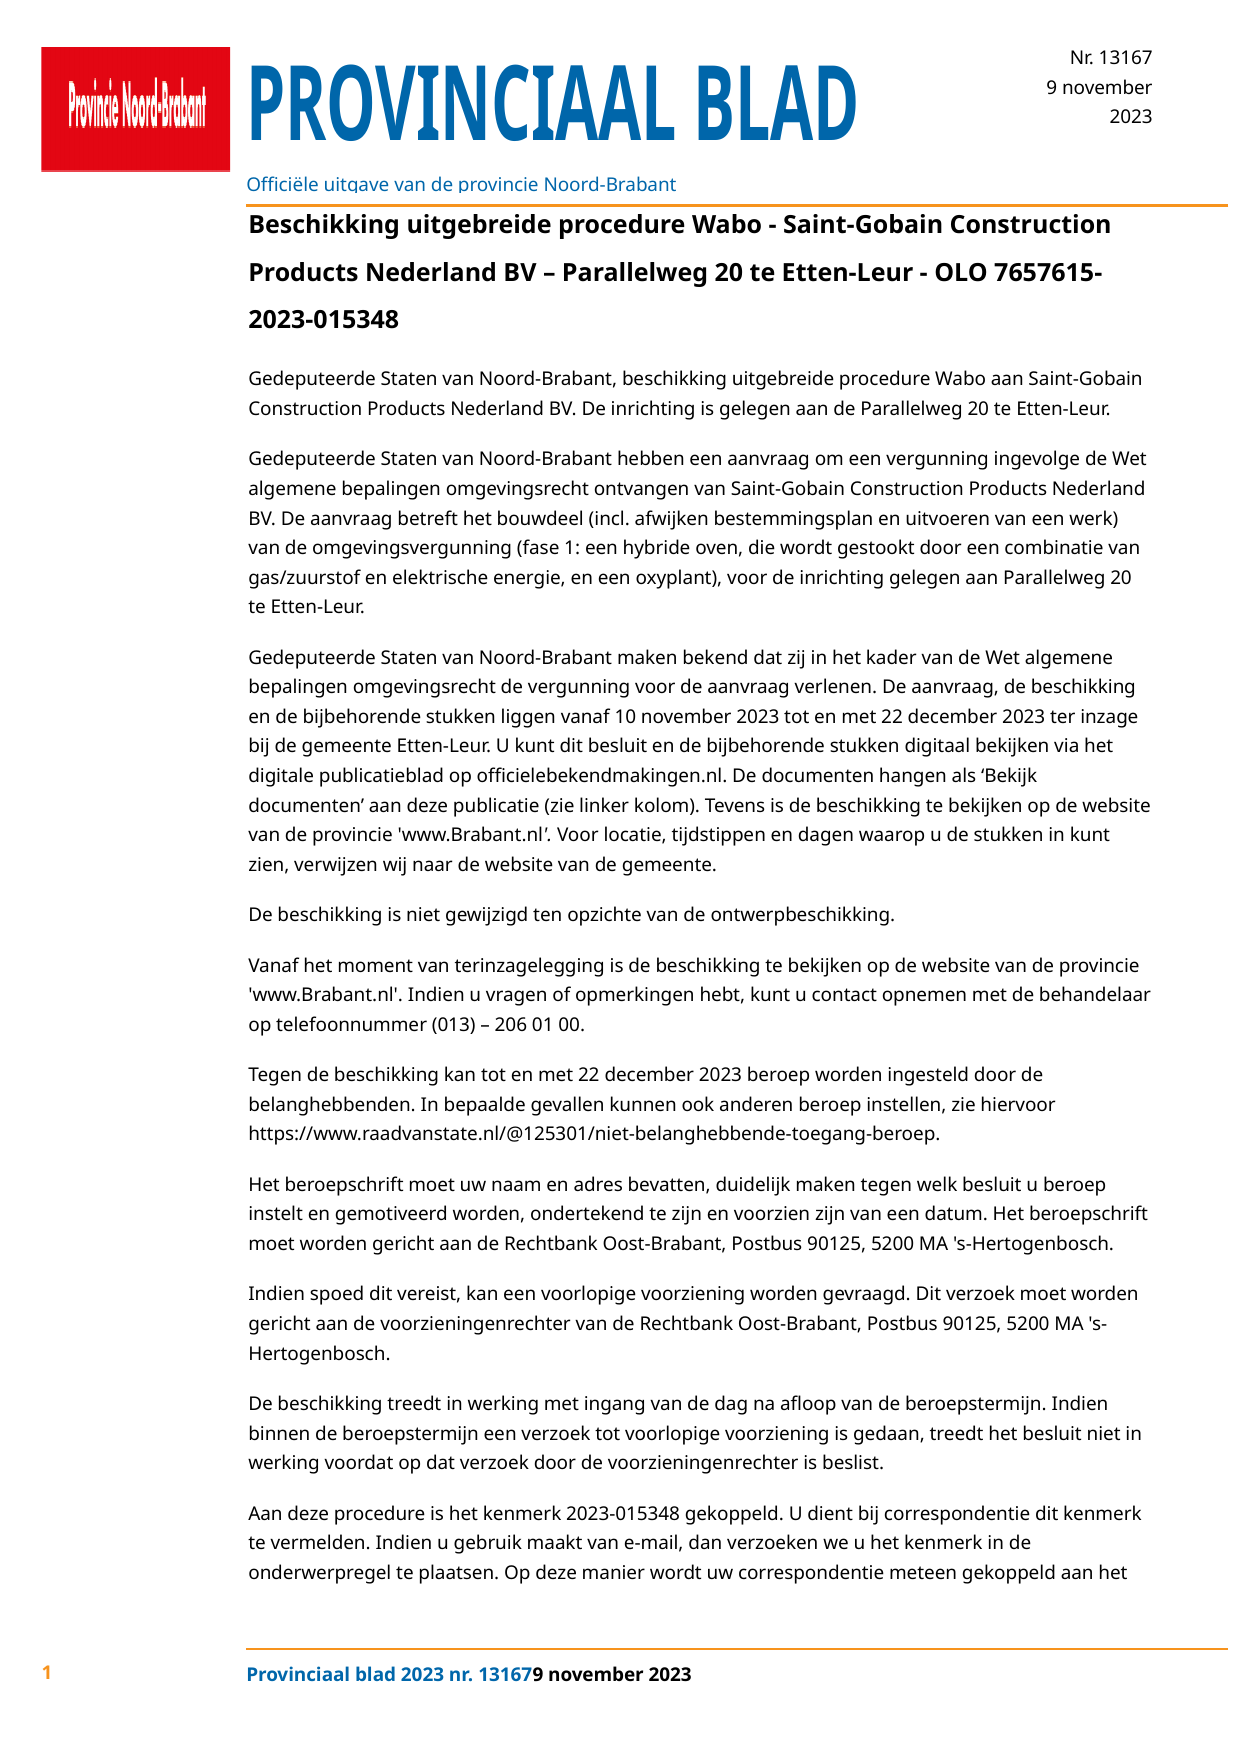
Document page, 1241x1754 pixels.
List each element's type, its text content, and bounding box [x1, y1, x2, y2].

text De beschikking is niet gewijzigd ten opzichte van de ontwerpbeschikking. [248, 901, 1152, 927]
text Vanaf het moment van terinzagelegging is de beschikking te bekijken op de website van de provincie 'www.Brabant.nl'. Indien u vragen of opmerkingen hebt, kunt u contact opnemen met de behandelaar op telefoonnummer (013) – 206 01 00. [248, 952, 1152, 1037]
text Tegen de beschikking kan tot en met 22 december 2023 beroep worden ingesteld door de belanghebbenden. In bepaalde gevallen kunnen ook anderen beroep instellen, zie hiervoor https://www.raadvanstate.nl/@125301/niet-belanghebbende-toegang-beroep. [248, 1061, 1152, 1146]
text Gedeputeerde Staten van Noord-Brabant, beschikking uitgebreide procedure Wabo aan Saint-Gobain Construction Products Nederland BV. De inrichting is gelegen aan de Parallelweg 20 te Etten-Leur. [248, 366, 1152, 421]
text Gedeputeerde Staten van Noord-Brabant hebben een aanvraag om een vergunning ingevolge de Wet algemene bepalingen omgevingsrecht ontvangen van Saint-Gobain Construction Products Nederland BV. De aanvraag betreft het bouwdeel (incl. afwijken bestemmingsplan en uitvoeren van een werk) van de omgevingsvergunning (fase 1: een hybride oven, die wordt gestookt door een combinatie van gas/zuurstof en elektrische energie, en een oxyplant), voor de inrichting gelegen aan Parallelweg 20 te Etten-Leur. [248, 446, 1152, 619]
text Aan deze procedure is het kenmerk 2023-015348 gekoppeld. U dient bij correspondentie dit kenmerk te vermelden. Indien u gebruik maakt van e-mail, dan verzoeken we u het kenmerk in de onderwerpregel te plaatsen. Op deze manier wordt uw correspondentie meteen gekoppeld aan het [248, 1500, 1152, 1584]
text Gedeputeerde Staten van Noord-Brabant maken bekend dat zij in het kader van de Wet algemene bepalingen omgevingsrecht de vergunning voor de aanvraag verlenen. De aanvraag, de beschikking en de bijbehorende stukken liggen vanaf 10 november 2023 tot en met 22 december 2023 ter inzage bij de gemeente Etten-Leur. U kunt dit besluit en de bijbehorende stukken digitaal bekijken via het digitale publicatieblad op officielebekendmakingen.nl. De documenten hangen als ‘Bekijk documenten’ aan deze publicatie (zie linker kolom). Tevens is de beschikking te bekijken op de website van de provincie 'www.Brabant.nl'. Voor locatie, tijdstippen en dagen waarop u de stukken in kunt zien, verwijzen wij naar de website van de gemeente. [248, 644, 1152, 877]
text Indien spoed dit vereist, kan een voorlopige voorziening worden gevraagd. Dit verzoek moet worden gericht aan de voorzieningenrechter van de Rechtbank Oost-Brabant, Postbus 90125, 5200 MA 's-Hertogenbosch. [248, 1281, 1152, 1365]
text Beschikking uitgebreide procedure Wabo - Saint-Gobain Construction Products Nederland BV – Parallelweg 20 te Etten-Leur - OLO 7657615-2023-015348 [248, 207, 1152, 336]
picture [41, 47, 231, 172]
text De beschikking treedt in werking met ingang van de dag na afloop van de beroepstermijn. Indien binnen de beroepstermijn een verzoek tot voorlopige voorziening is gedaan, treedt het besluit niet in werking voordat op dat verzoek door de voorzieningenrechter is beslist. [248, 1390, 1152, 1475]
text Het beroepschrift moet uw naam en adres bevatten, duidelijk maken tegen welk besluit u beroep instelt en gemotiveerd worden, ondertekend te zijn en voorzien zijn van een datum. Het beroepschrift moet worden gericht aan de Rechtbank Oost-Brabant, Postbus 90125, 5200 MA 's-Hertogenbosch. [248, 1171, 1152, 1256]
